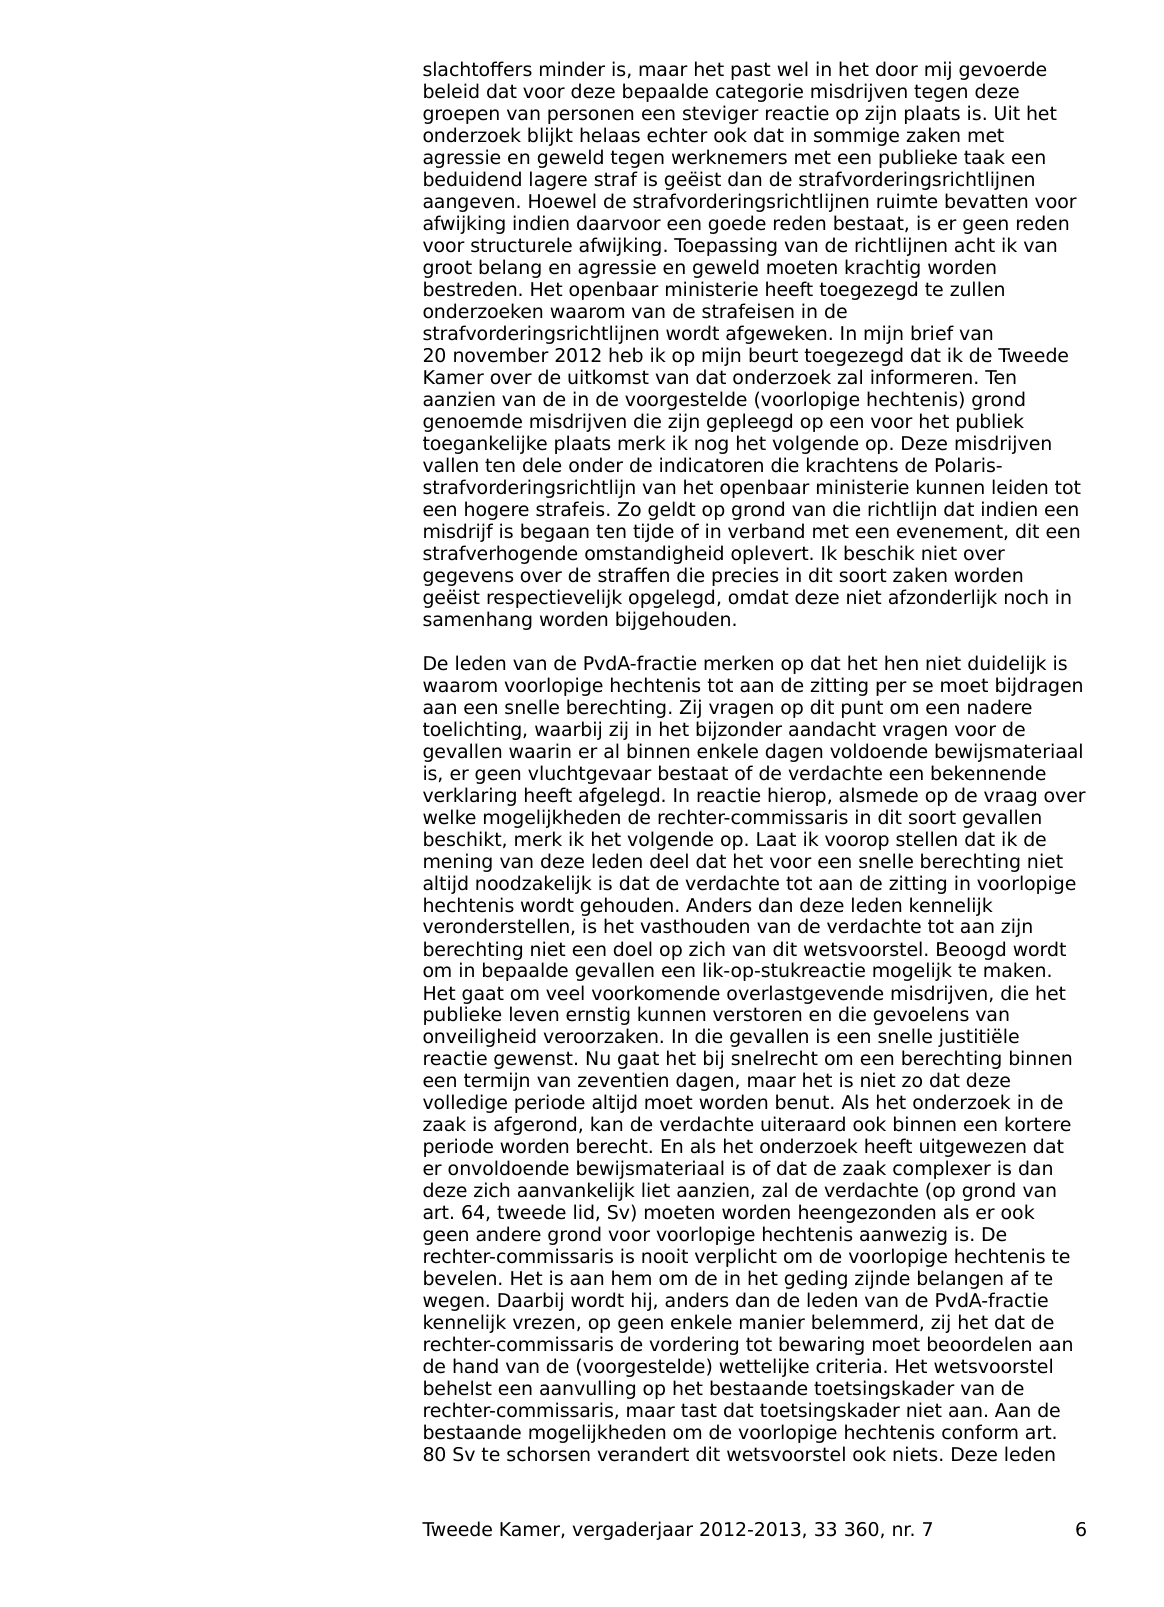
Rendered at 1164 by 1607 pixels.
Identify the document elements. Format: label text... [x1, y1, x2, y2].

text slachtoffers minder is, maar het past wel in het door mij gevoerde beleid dat voor deze bepaalde categorie misdrijven tegen deze groepen van personen een steviger reactie op zijn plaats is. Uit het onderzoek blijkt helaas echter ook dat in sommige zaken met agressie en geweld tegen werknemers met een publieke taak een beduidend lagere straf is geëist dan de strafvorderingsrichtlijnen aangeven. Hoewel de strafvorderingsrichtlijnen ruimte bevatten voor afwijking indien daarvoor een goede reden bestaat, is er geen reden voor structurele afwijking. Toepassing van de richtlijnen acht ik van groot belang en agressie en geweld moeten krachtig worden bestreden. Het openbaar ministerie heeft toegezegd te zullen onderzoeken waarom van de strafeisen in de strafvorderingsrichtlijnen wordt afgeweken. In mijn brief van 20 november 2012 heb ik op mijn beurt toegezegd dat ik de Tweede Kamer over de uitkomst van dat onderzoek zal informeren. Ten aanzien van de in de voorgestelde (voorlopige hechtenis) grond genoemde misdrijven die zijn gepleegd op een voor het publiek toegankelijke plaats merk ik nog het volgende op. Deze misdrijven vallen ten dele onder de indicatoren die krachtens de Polaris-strafvorderingsrichtlijn van het openbaar ministerie kunnen leiden tot een hogere strafeis. Zo geldt op grond van die richtlijn dat indien een misdrijf is begaan ten tijde of in verband met een evenement, dit een strafverhogende omstandigheid oplevert. Ik beschik niet over gegevens over de straffen die precies in dit soort zaken worden geëist respectievelijk opgelegd, omdat deze niet afzonderlijk noch in samenhang worden bijgehouden. [422, 59, 1087, 631]
text De leden van de PvdA-fractie merken op dat het hen niet duidelijk is waarom voorlopige hechtenis tot aan de zitting per se moet bijdragen aan een snelle berechting. Zij vragen op dit punt om een nadere toelichting, waarbij zij in het bijzonder aandacht vragen voor de gevallen waarin er al binnen enkele dagen voldoende bewijsmateriaal is, er geen vluchtgevaar bestaat of de verdachte een bekennende verklaring heeft afgelegd. In reactie hierop, alsmede op de vraag over welke mogelijkheden de rechter-commissaris in dit soort gevallen beschikt, merk ik het volgende op. Laat ik voorop stellen dat ik de mening van deze leden deel dat het voor een snelle berechting niet altijd noodzakelijk is dat de verdachte tot aan de zitting in voorlopige hechtenis wordt gehouden. Anders dan deze leden kennelijk veronderstellen, is het vasthouden van de verdachte tot aan zijn berechting niet een doel op zich van dit wetsvoorstel. Beoogd wordt om in bepaalde gevallen een lik-op-stukreactie mogelijk te maken. Het gaat om veel voorkomende overlastgevende misdrijven, die het publieke leven ernstig kunnen verstoren en die gevoelens van onveiligheid veroorzaken. In die gevallen is een snelle justitiële reactie gewenst. Nu gaat het bij snelrecht om een berechting binnen een termijn van zeventien dagen, maar het is niet zo dat deze volledige periode altijd moet worden benut. Als het onderzoek in de zaak is afgerond, kan de verdachte uiteraard ook binnen een kortere periode worden berecht. En als het onderzoek heeft uitgewezen dat er onvoldoende bewijsmateriaal is of dat de zaak complexer is dan deze zich aanvankelijk liet aanzien, zal de verdachte (op grond van art. 64, tweede lid, Sv) moeten worden heengezonden als er ook geen andere grond voor voorlopige hechtenis aanwezig is. De rechter-commissaris is nooit verplicht om de voorlopige hechtenis te bevelen. Het is aan hem om de in het geding zijnde belangen af te wegen. Daarbij wordt hij, anders dan de leden van de PvdA-fractie kennelijk vrezen, op geen enkele manier belemmerd, zij het dat de rechter-commissaris de vordering tot bewaring moet beoordelen aan de hand van de (voorgestelde) wettelijke criteria. Het wetsvoorstel behelst een aanvulling op het bestaande toetsingskader van de rechter-commissaris, maar tast dat toetsingskader niet aan. Aan de bestaande mogelijkheden om de voorlopige hechtenis conform art. 80 Sv te schorsen verandert dit wetsvoorstel ook niets. Deze leden [422, 653, 1087, 1466]
